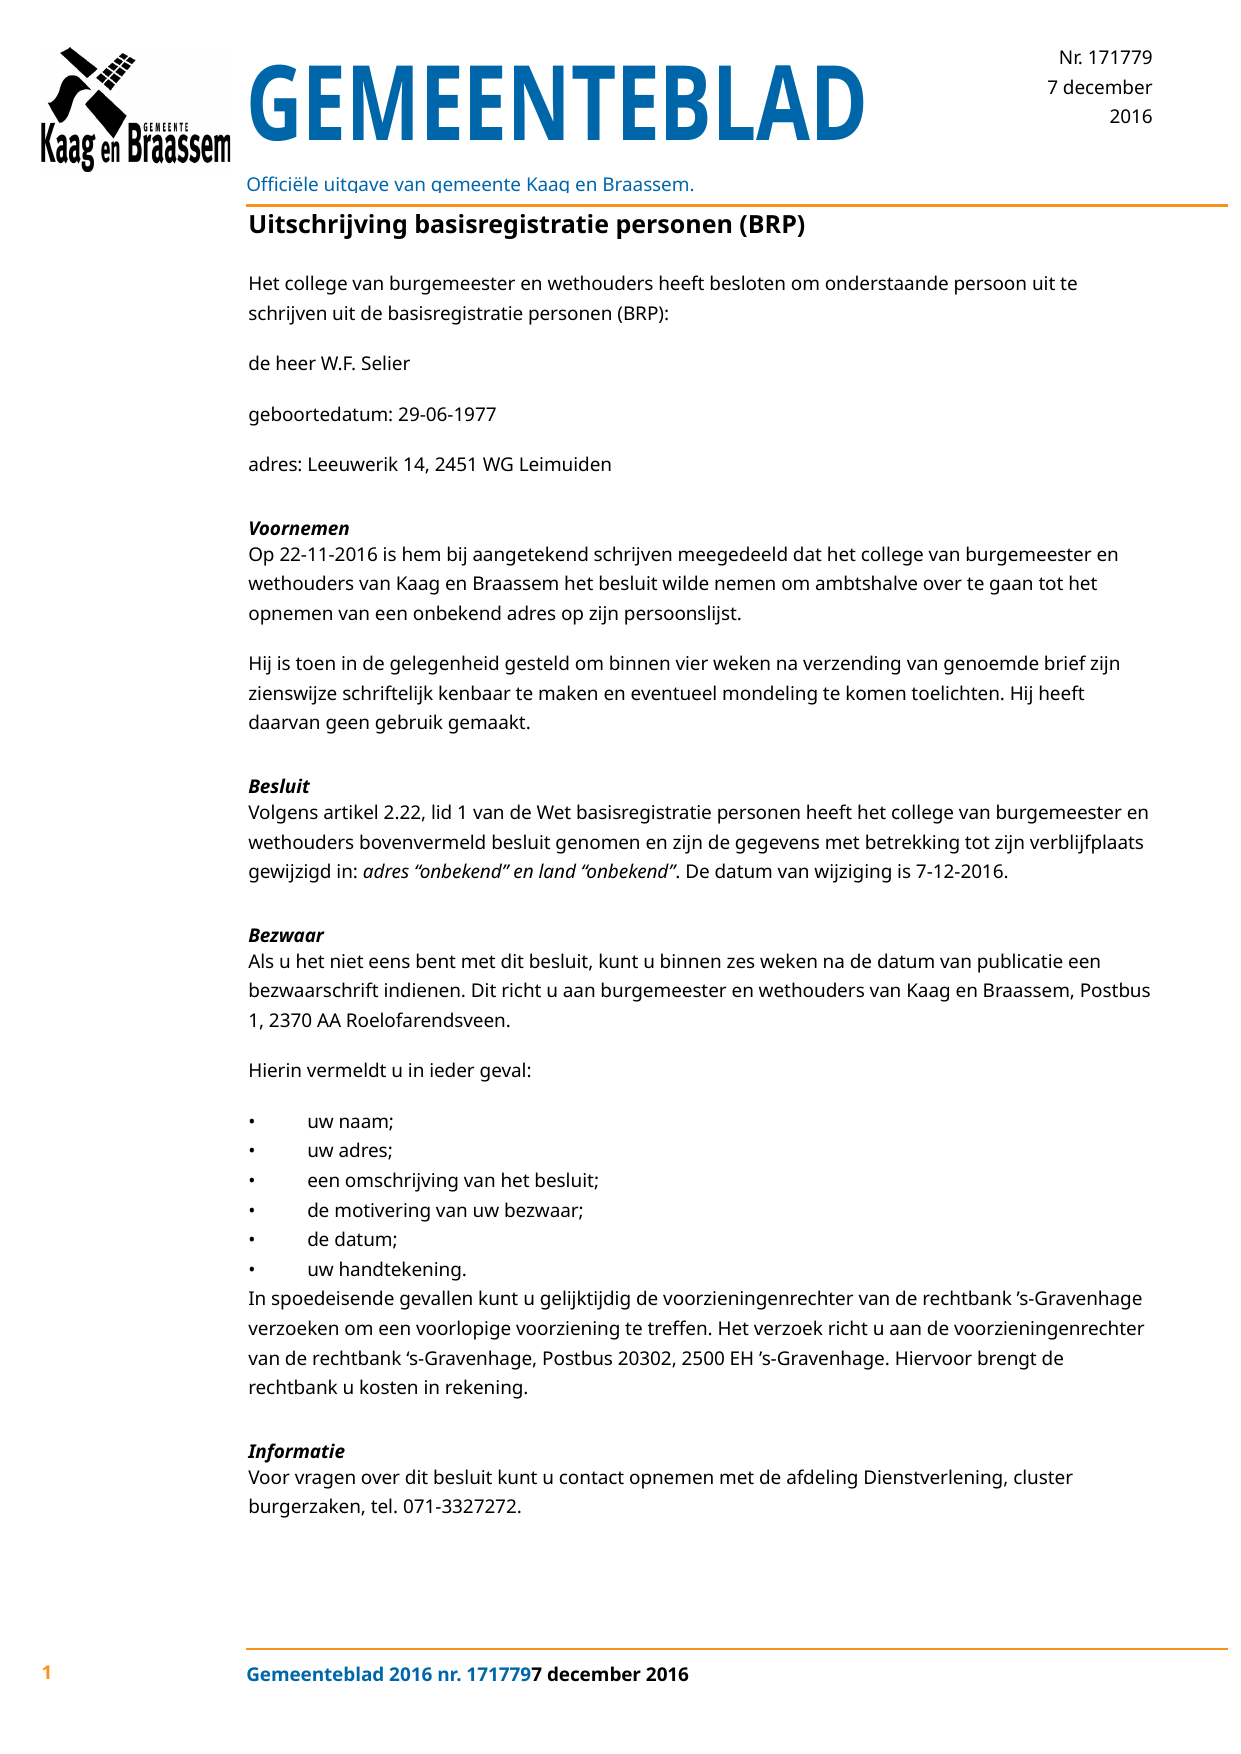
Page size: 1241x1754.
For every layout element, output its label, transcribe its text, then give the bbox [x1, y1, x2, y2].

text Bezwaar [248, 922, 1152, 948]
text Besluit [248, 773, 1152, 799]
picture [41, 47, 231, 172]
text Het college van burgemeester en wethouders heeft besloten om onderstaande persoon uit te schrijven uit de basisregistratie personen (BRP): [248, 270, 1152, 326]
text Op 22-11-2016 is hem bij aangetekend schrijven meegedeeld dat het college van burgemeester en wethouders van Kaag en Braassem het besluit wilde nemen om ambtshalve over te gaan tot het opnemen van een onbekend adres op zijn persoonslijst. [248, 541, 1152, 626]
list de datum; [248, 1226, 1152, 1252]
text Als u het niet eens bent met dit besluit, kunt u binnen zes weken na de datum van publicatie een bezwaarschrift indienen. Dit richt u aan burgemeester en wethouders van Kaag en Braassem, Postbus 1, 2370 AA Roelofarendsveen. [248, 948, 1152, 1033]
list uw naam; [248, 1108, 1152, 1134]
text geboortedatum: 29-06-1977 [248, 401, 1152, 426]
list een omschrijving van het besluit; [248, 1167, 1152, 1193]
text Volgens artikel 2.22, lid 1 van de Wet basisregistratie personen heeft het college van burgemeester en wethouders bovenvermeld besluit genomen en zijn de gegevens met betrekking tot zijn verblijfplaats gewijzigd in: adres “onbekend” en land “onbekend”. De datum van wijziging is 7-12-2016. [248, 799, 1152, 884]
text In spoedeisende gevallen kunt u gelijktijdig de voorzieningenrechter van de rechtbank ’s-Gravenhage verzoeken om een voorlopige voorziening te treffen. Het verzoek richt u aan de voorzieningenrechter van de rechtbank ‘s-Gravenhage, Postbus 20302, 2500 EH ’s-Gravenhage. Hiervoor brengt de rechtbank u kosten in rekening. [248, 1286, 1152, 1400]
list de motivering van uw bezwaar; [248, 1197, 1152, 1223]
text Uitschrijving basisregistratie personen (BRP) [248, 207, 1152, 241]
text Voor vragen over dit besluit kunt u contact opnemen met de afdeling Dienstverlening, cluster burgerzaken, tel. 071-3327272. [248, 1464, 1152, 1519]
list uw adres; [248, 1138, 1152, 1163]
list uw handtekening. [248, 1256, 1152, 1282]
text de heer W.F. Selier [248, 350, 1152, 376]
text adres: Leeuwerik 14, 2451 WG Leimuiden [248, 451, 1152, 477]
text Hierin vermeldt u in ieder geval: [248, 1058, 1152, 1083]
text Voornemen [248, 515, 1152, 541]
text Hij is toen in de gelegenheid gesteld om binnen vier weken na verzending van genoemde brief zijn zienswijze schriftelijk kenbaar te maken en eventueel mondeling te komen toelichten. Hij heeft daarvan geen gebruik gemaakt. [248, 650, 1152, 735]
text Informatie [248, 1438, 1152, 1464]
